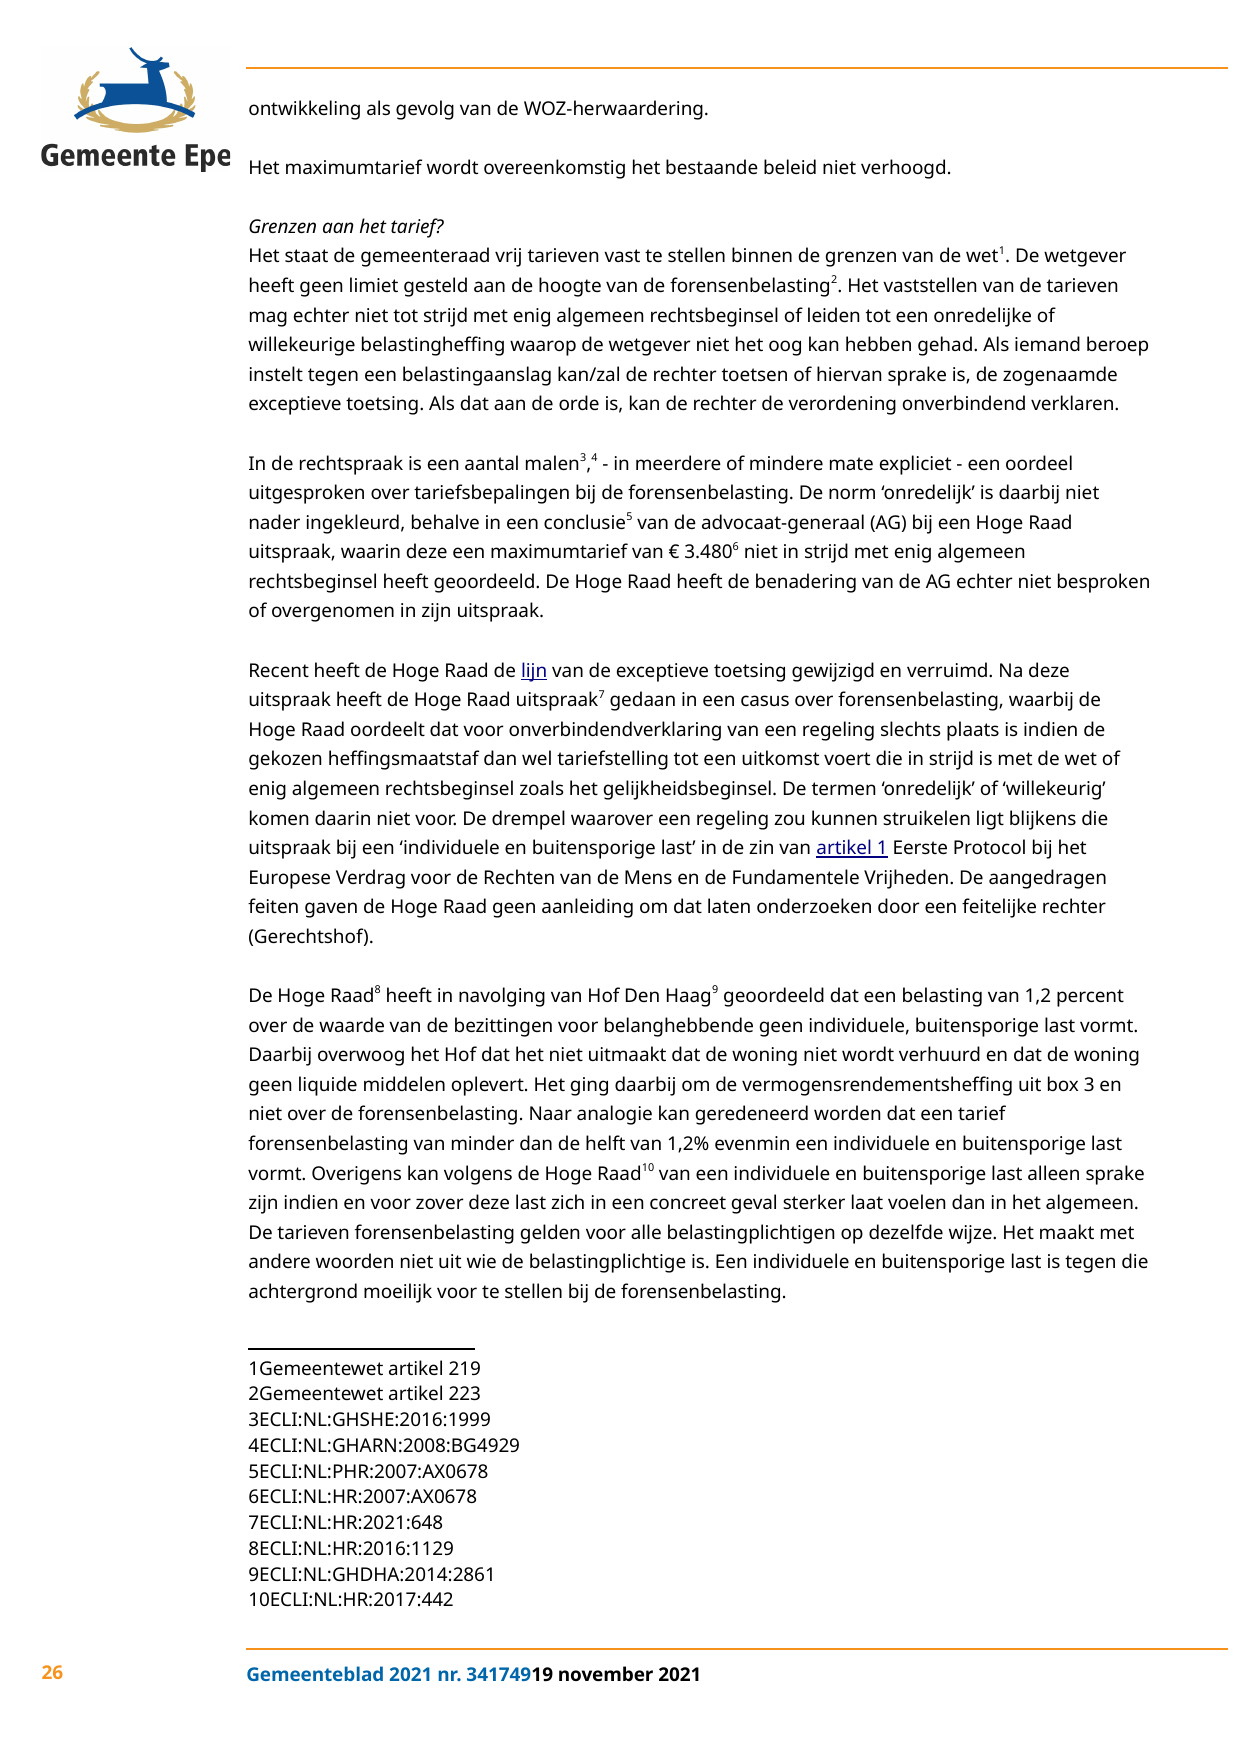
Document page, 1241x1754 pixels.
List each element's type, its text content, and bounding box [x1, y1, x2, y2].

text De Hoge Raad heeft in navolging van Hof Den Haag geoordeeld dat een belasting van 1,2 percent over de waarde van de bezittingen voor belanghebbende geen individuele, buitensporige last vormt. Daarbij overwoog het Hof dat het niet uitmaakt dat de woning niet wordt verhuurd en dat de woning geen liquide middelen oplevert. Het ging daarbij om de vermogensrendementsheffing uit box 3 en niet over de forensenbelasting. Naar analogie kan geredeneerd worden dat een tarief forensenbelasting van minder dan de helft van 1,2% evenmin een individuele en buitensporige last vormt. Overigens kan volgens de Hoge Raad van een individuele en buitensporige last alleen sprake zijn indien en voor zover deze last zich in een concreet geval sterker laat voelen dan in het algemeen. De tarieven forensenbelasting gelden voor alle belastingplichtigen op dezelfde wijze. Het maakt met andere woorden niet uit wie de belastingplichtige is. Een individuele en buitensporige last is tegen die achtergrond moeilijk voor te stellen bij de forensenbelasting. [248, 982, 1152, 1304]
text Recent heeft de Hoge Raad de lijn van de exceptieve toetsing gewijzigd en verruimd. Na deze uitspraak heeft de Hoge Raad uitspraak gedaan in een casus over forensenbelasting, waarbij de Hoge Raad oordeelt dat voor onverbindendverklaring van een regeling slechts plaats is indien de gekozen heffingsmaatstaf dan wel tariefstelling tot een uitkomst voert die in strijd is met de wet of enig algemeen rechtsbeginsel zoals het gelijkheidsbeginsel. De termen ‘onredelijk’ of ‘willekeurig’ komen daarin niet voor. De drempel waarover een regeling zou kunnen struikelen ligt blijkens die uitspraak bij een ‘individuele en buitensporige last’ in de zin van artikel 1 Eerste Protocol bij het Europese Verdrag voor de Rechten van de Mens en de Fundamentele Vrijheden. De aangedragen feiten gaven de Hoge Raad geen aanleiding om dat laten onderzoeken door een feitelijke rechter (Gerechtshof). [248, 657, 1152, 949]
text ECLI:NL:GHSHE:2016:1999 [248, 1406, 1152, 1432]
text Gemeentewet artikel 223 [248, 1381, 1152, 1406]
text In de rechtspraak is een aantal malen, - in meerdere of mindere mate expliciet - een oordeel uitgesproken over tariefsbepalingen bij de forensenbelasting. De norm ‘onredelijk’ is daarbij niet nader ingekleurd, behalve in een conclusie van de advocaat-generaal (AG) bij een Hoge Raad uitspraak, waarin deze een maximumtarief van € 3.480 niet in strijd met enig algemeen rechtsbeginsel heeft geoordeeld. De Hoge Raad heeft de benadering van de AG echter niet besproken of overgenomen in zijn uitspraak. [248, 450, 1152, 623]
text ECLI:NL:PHR:2007:AX0678 [248, 1458, 1152, 1483]
text ECLI:NL:GHDHA:2014:2861 [248, 1561, 1152, 1586]
text Het maximumtarief wordt overeenkomstig het bestaande beleid niet verhoogd. [248, 154, 1152, 180]
picture [41, 47, 231, 172]
text ECLI:NL:HR:2021:648 [248, 1509, 1152, 1535]
text ECLI:NL:GHARN:2008:BG4929 [248, 1432, 1152, 1458]
text Gemeentewet artikel 219 [248, 1355, 1152, 1381]
text Het staat de gemeenteraad vrij tarieven vast te stellen binnen de grenzen van de wet. De wetgever heeft geen limiet gesteld aan de hoogte van de forensenbelasting. Het vaststellen van de tarieven mag echter niet tot strijd met enig algemeen rechtsbeginsel of leiden tot een onredelijke of willekeurige belastingheffing waarop de wetgever niet het oog kan hebben gehad. Als iemand beroep instelt tegen een belastingaanslag kan/zal de rechter toetsen of hiervan sprake is, de zogenaamde exceptieve toetsing. Als dat aan de orde is, kan de rechter de verordening onverbindend verklaren. [248, 243, 1152, 416]
text ECLI:NL:HR:2007:AX0678 [248, 1483, 1152, 1509]
text ontwikkeling als gevolg van de WOZ-herwaardering. [248, 95, 1152, 121]
text Grenzen aan het tarief? [248, 213, 1152, 239]
text ECLI:NL:HR:2016:1129 [248, 1535, 1152, 1561]
text ECLI:NL:HR:2017:442 [248, 1586, 1152, 1612]
